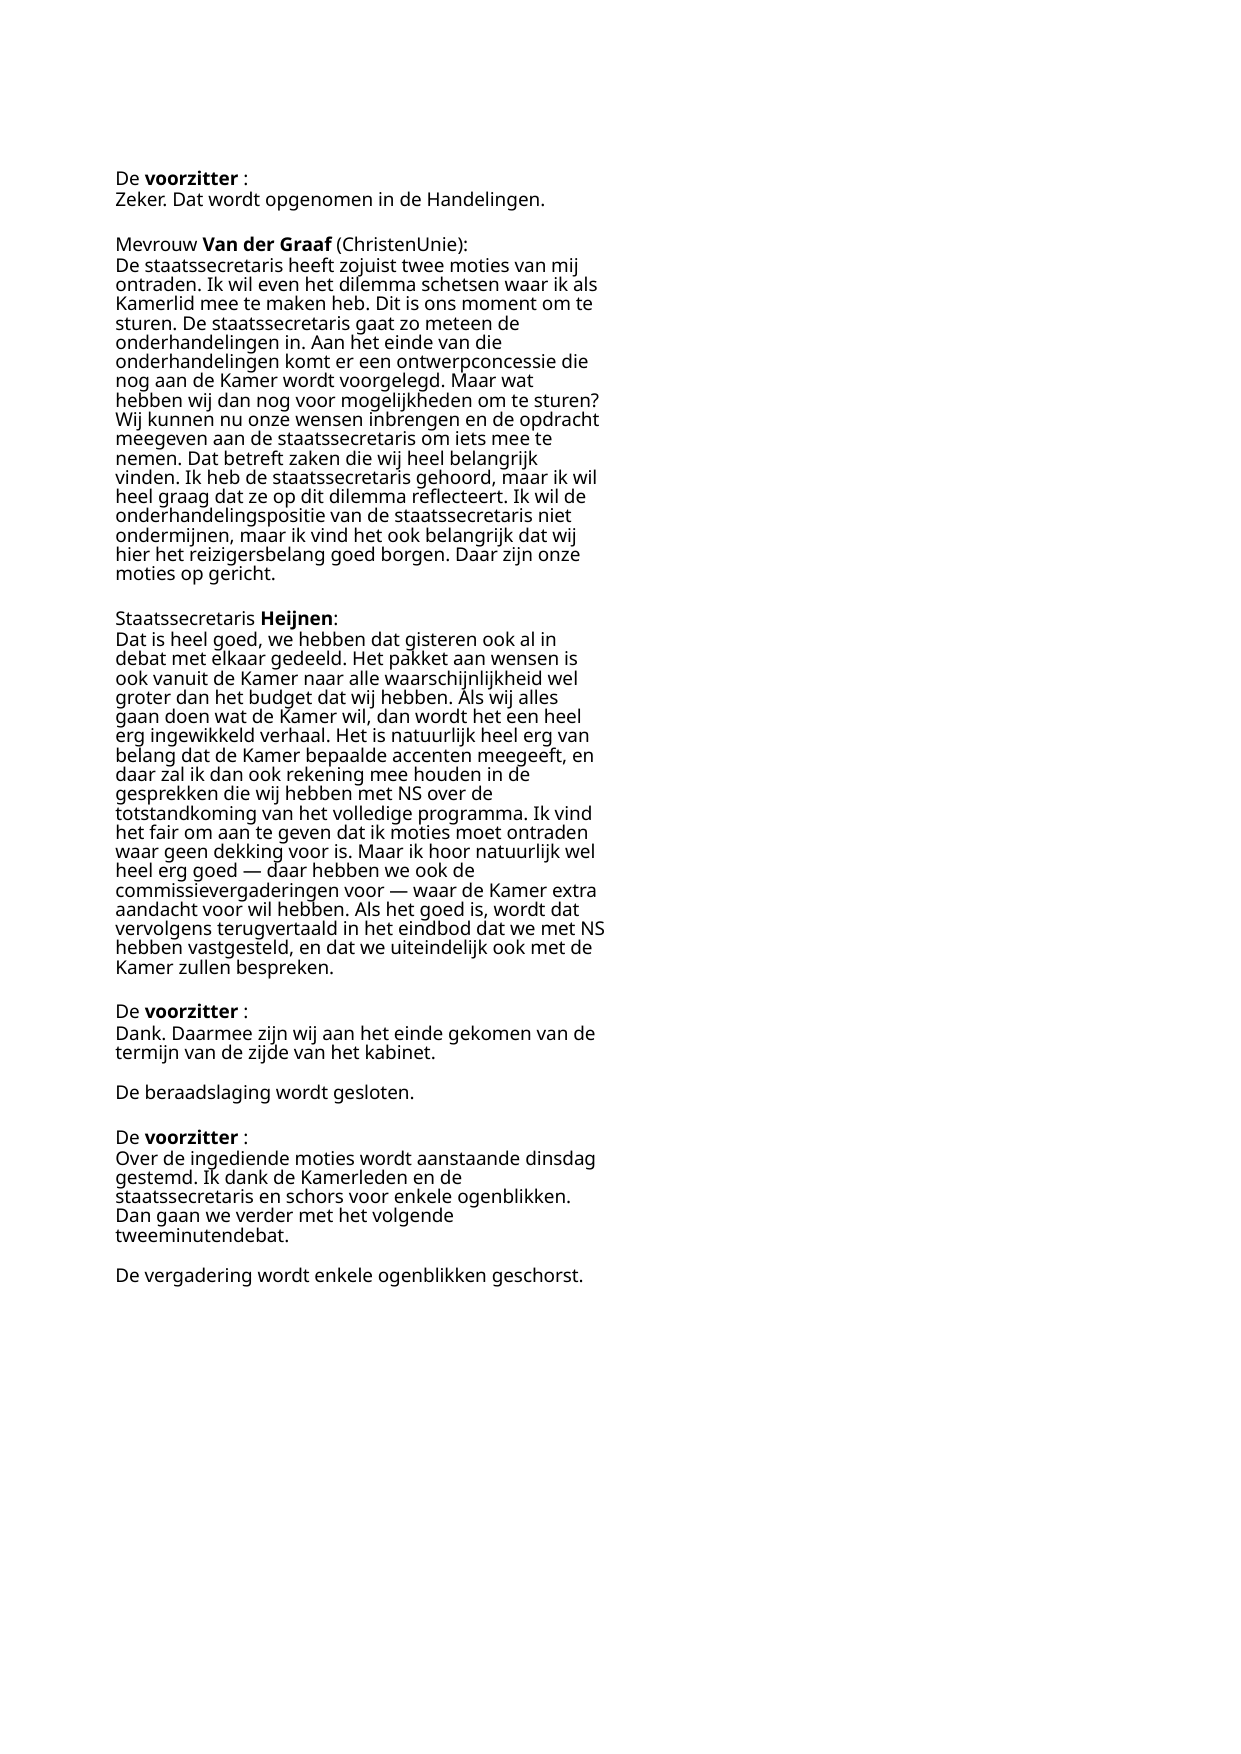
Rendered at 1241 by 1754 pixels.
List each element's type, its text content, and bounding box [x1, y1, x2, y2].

text Staatssecretaris Heijnen: [115, 605, 605, 631]
text Dank. Daarmee zijn wij aan het einde gekomen van de termijn van de zijde van het kabinet. [115, 1024, 605, 1063]
text Zeker. Dat wordt opgenomen in de Handelingen. [115, 191, 605, 210]
text De vergadering wordt enkele ogenblikken geschorst. [115, 1267, 605, 1286]
text De voorzitter : [115, 165, 605, 191]
text De voorzitter : [115, 1124, 605, 1150]
text Over de ingediende moties wordt aanstaande dinsdag gestemd. Ik dank de Kamerleden en de staatssecretaris en schors voor enkele ogenblikken. Dan gaan we verder met het volgende tweeminutendebat. [115, 1150, 605, 1246]
text Mevrouw Van der Graaf (ChristenUnie): [115, 231, 605, 257]
text De voorzitter : [115, 999, 605, 1024]
text Dat is heel goed, we hebben dat gisteren ook al in debat met elkaar gedeeld. Het pakket aan wensen is ook vanuit de Kamer naar alle waarschijnlijkheid wel groter dan het budget dat wij hebben. Als wij alles gaan doen wat de Kamer wil, dan wordt het een heel erg ingewikkeld verhaal. Het is natuurlijk heel erg van belang dat de Kamer bepaalde accenten meegeeft, en daar zal ik dan ook rekening mee houden in de gesprekken die wij hebben met NS over de totstandkoming van het volledige programma. Ik vind het fair om aan te geven dat ik moties moet ontraden waar geen dekking voor is. Maar ik hoor natuurlijk wel heel erg goed — daar hebben we ook de commissievergaderingen voor — waar de Kamer extra aandacht voor wil hebben. Als het goed is, wordt dat vervolgens terugvertaald in het eindbod dat we met NS hebben vastgesteld, en dat we uiteindelijk ook met de Kamer zullen bespreken. [115, 631, 605, 978]
text De beraadslaging wordt gesloten. [115, 1084, 605, 1103]
text De staatssecretaris heeft zojuist twee moties van mij ontraden. Ik wil even het dilemma schetsen waar ik als Kamerlid mee te maken heb. Dit is ons moment om te sturen. De staatssecretaris gaat zo meteen de onderhandelingen in. Aan het einde van die onderhandelingen komt er een ontwerpconcessie die nog aan de Kamer wordt voorgelegd. Maar wat hebben wij dan nog voor mogelijkheden om te sturen? Wij kunnen nu onze wensen inbrengen en de opdracht meegeven aan de staatssecretaris om iets mee te nemen. Dat betreft zaken die wij heel belangrijk vinden. Ik heb de staatssecretaris gehoord, maar ik wil heel graag dat ze op dit dilemma reflecteert. Ik wil de onderhandelingspositie van de staatssecretaris niet ondermijnen, maar ik vind het ook belangrijk dat wij hier het reizigersbelang goed borgen. Daar zijn onze moties op gericht. [115, 257, 605, 584]
